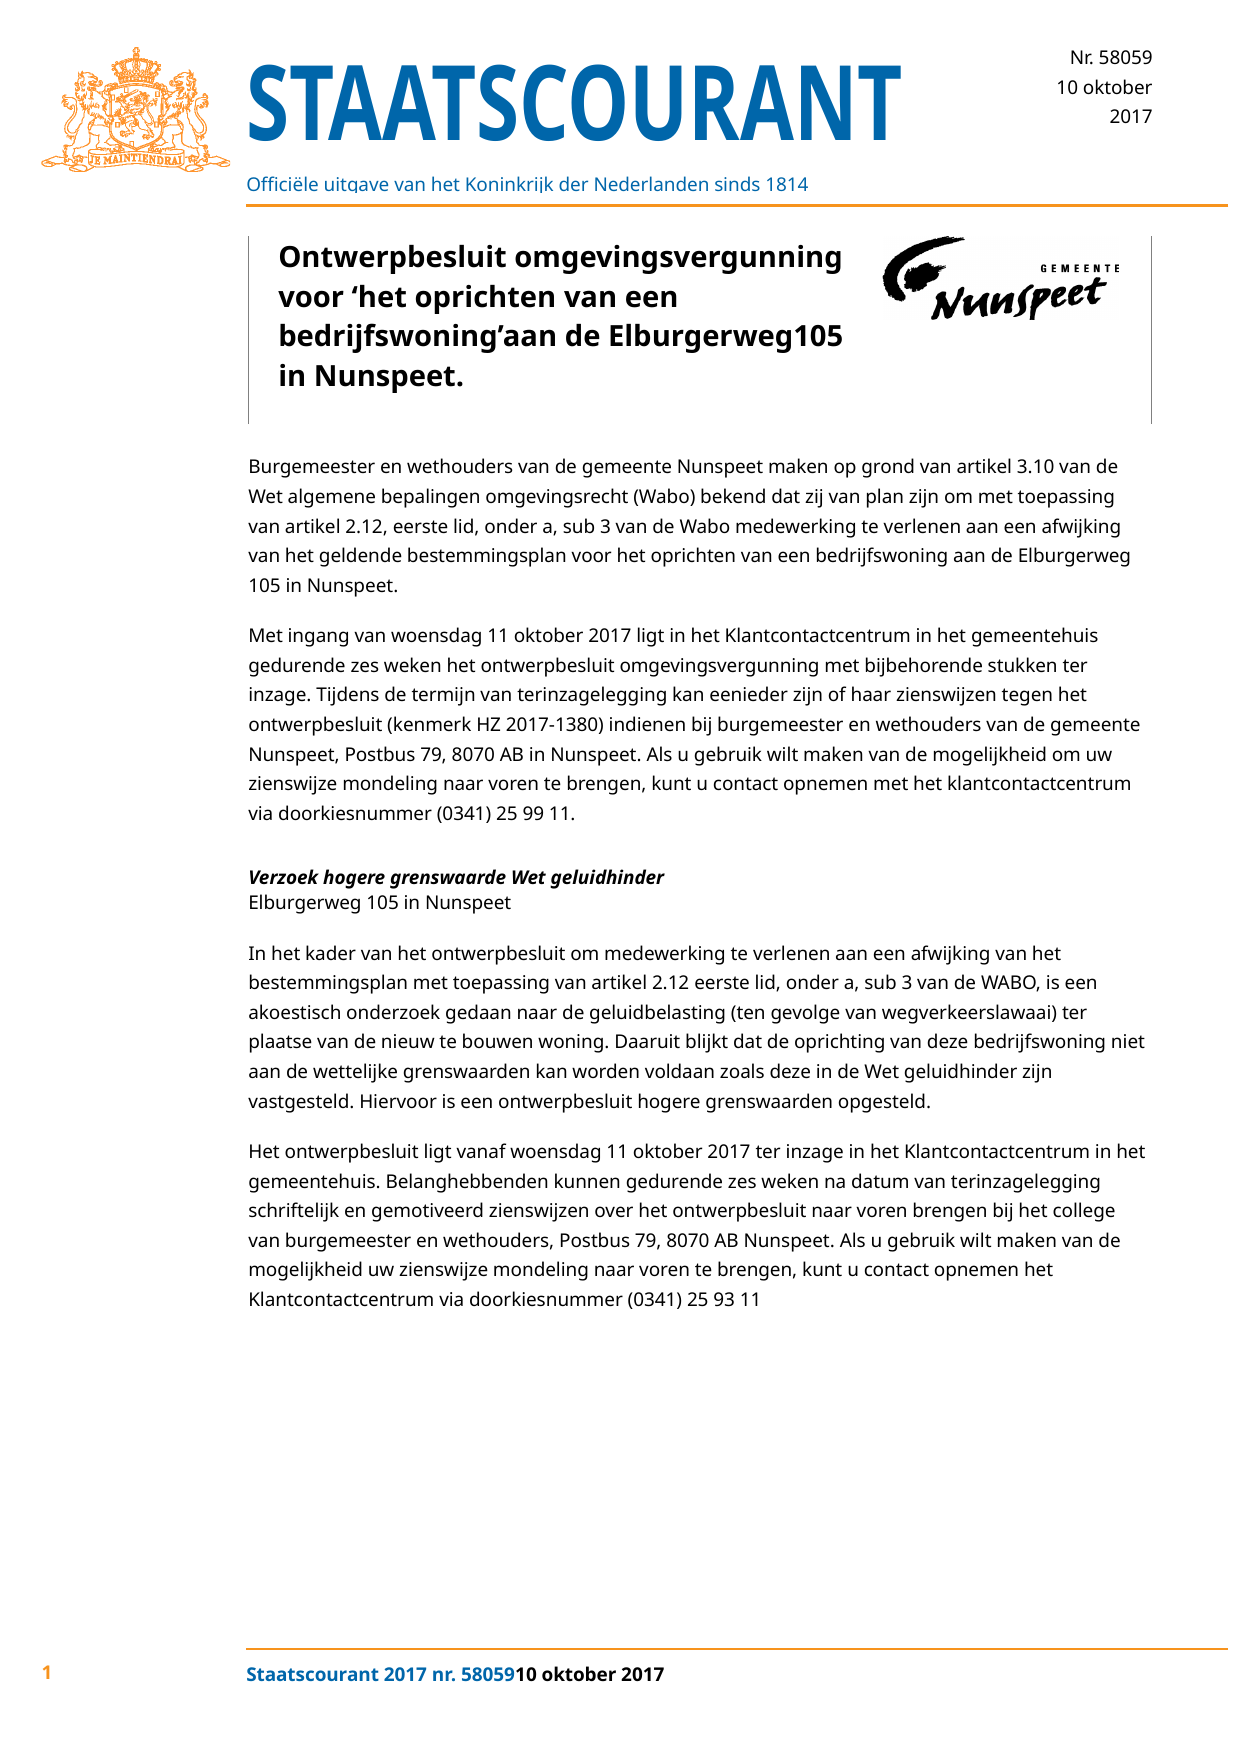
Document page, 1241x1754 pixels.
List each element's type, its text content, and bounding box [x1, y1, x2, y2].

table_header [850, 320, 1151, 424]
text Het ontwerpbesluit ligt vanaf woensdag 11 oktober 2017 ter inzage in het Klantcontactcentrum in het gemeentehuis. Belanghebbenden kunnen gedurende zes weken na datum van terinzagelegging schriftelijk en gemotiveerd zienswijzen over het ontwerpbesluit naar voren brengen bij het college van burgemeester en wethouders, Postbus 79, 8070 AB Nunspeet. Als u gebruik wilt maken van de mogelijkheid uw zienswijze mondeling naar voren te brengen, kunt u contact opnemen het Klantcontactcentrum via doorkiesnummer (0341) 25 93 11 [248, 1138, 1152, 1312]
table_header [850, 236, 882, 319]
text Burgemeester en wethouders van de gemeente Nunspeet maken op grond van artikel 3.10 van de Wet algemene bepalingen omgevingsrecht (Wabo) bekend dat zij van plan zijn om met toepassing van artikel 2.12, eerste lid, onder a, sub 3 van de Wabo medewerking te verlenen aan een afwijking van het geldende bestemmingsplan voor het oprichten van een bedrijfswoning aan de Elburgerweg 105 in Nunspeet. [248, 454, 1152, 598]
text Met ingang van woensdag 11 oktober 2017 ligt in het Klantcontactcentrum in het gemeentehuis gedurende zes weken het ontwerpbesluit omgevingsvergunning met bijbehorende stukken ter inzage. Tijdens de termijn van terinzagelegging kan eenieder zijn of haar zienswijzen tegen het ontwerpbesluit (kenmerk HZ 2017-1380) indienen bij burgemeester en wethouders van de gemeente Nunspeet, Postbus 79, 8070 AB in Nunspeet. Als u gebruik wilt maken van de mogelijkheid om uw zienswijze mondeling naar voren te brengen, kunt u contact opnemen met het klantcontactcentrum via doorkiesnummer (0341) 25 99 11. [248, 622, 1152, 826]
text In het kader van het ontwerpbesluit om medewerking te verlenen aan een afwijking van het bestemmingsplan met toepassing van artikel 2.12 eerste lid, onder a, sub 3 van de WABO, is een akoestisch onderzoek gedaan naar de geluidbelasting (ten gevolge van wegverkeerslawaai) ter plaatse van de nieuw te bouwen woning. Daaruit blijkt dat de oprichting van deze bedrijfswoning niet aan de wettelijke grenswaarden kan worden voldaan zoals deze in de Wet geluidhinder zijn vastgesteld. Hiervoor is een ontwerpbesluit hogere grenswaarden opgesteld. [248, 940, 1152, 1114]
table_header Ontwerpbesluit omgevingsvergunning voor ‘het oprichten van een bedrijfswoning’aan de Elburgerweg105 in Nunspeet. [249, 236, 850, 424]
text Verzoek hogere grenswaarde Wet geluidhinder [248, 864, 1152, 889]
text Elburgerweg 105 in Nunspeet [248, 889, 1152, 915]
picture [41, 47, 231, 172]
table_header [1119, 236, 1151, 319]
picture [882, 236, 1119, 320]
